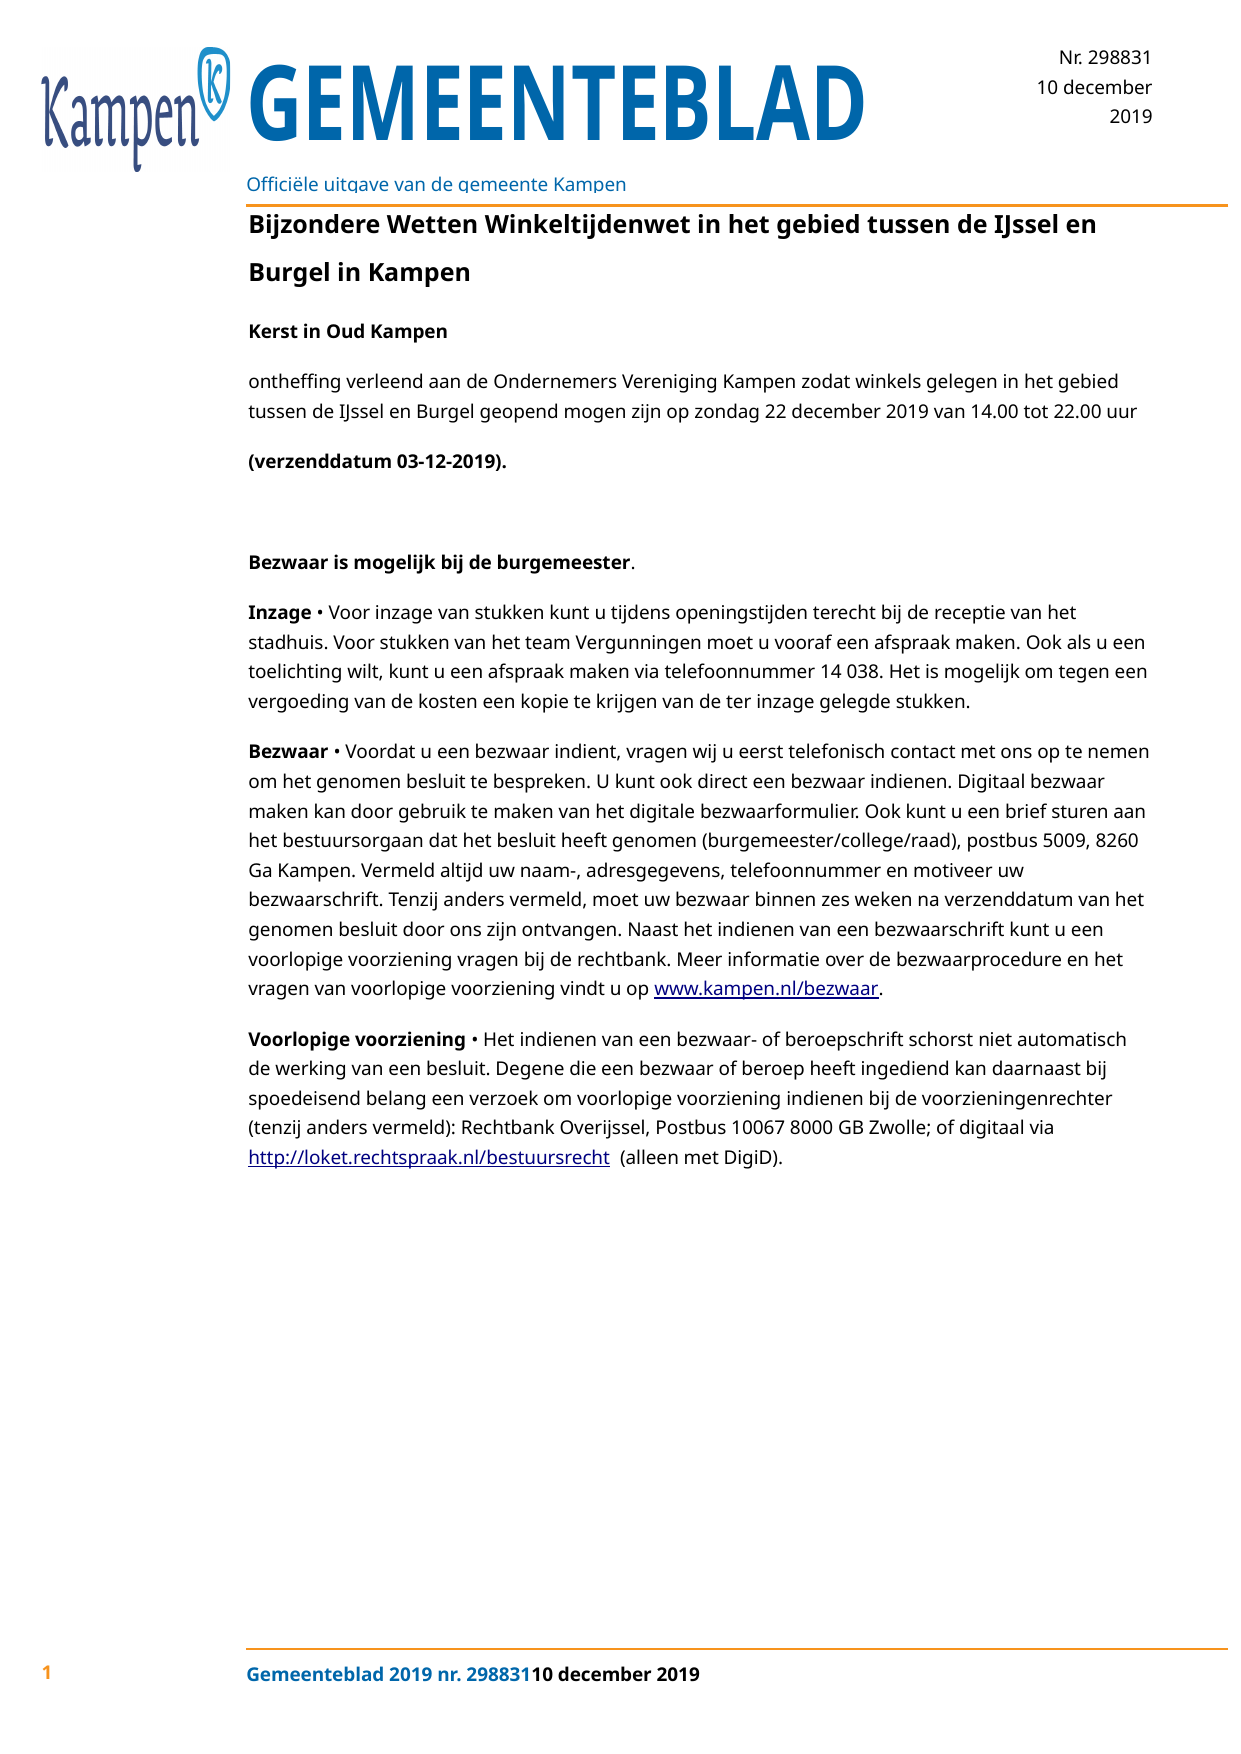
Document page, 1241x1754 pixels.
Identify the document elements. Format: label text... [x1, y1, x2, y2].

text Bezwaar • Voordat u een bezwaar indient, vragen wij u eerst telefonisch contact met ons op te nemen om het genomen besluit te bespreken. U kunt ook direct een bezwaar indienen. Digitaal bezwaar maken kan door gebruik te maken van het digitale bezwaarformulier. Ook kunt u een brief sturen aan het bestuursorgaan dat het besluit heeft genomen (burgemeester/college/raad), postbus 5009, 8260 Ga Kampen. Vermeld altijd uw naam-, adresgegevens, telefoonnummer en motiveer uw bezwaarschrift. Tenzij anders vermeld, moet uw bezwaar binnen zes weken na verzenddatum van het genomen besluit door ons zijn ontvangen. Naast het indienen van een bezwaarschrift kunt u een voorlopige voorziening vragen bij de rechtbank. Meer informatie over de bezwaarprocedure en het vragen van voorlopige voorziening vindt u op www.kampen.nl/bezwaar. [248, 739, 1152, 1001]
text Voorlopige voorziening • Het indienen van een bezwaar- of beroepschrift schorst niet automatisch de werking van een besluit. Degene die een bezwaar of beroep heeft ingediend kan daarnaast bij spoedeisend belang een verzoek om voorlopige voorziening indienen bij de voorzieningenrechter (tenzij anders vermeld): Rechtbank Overijssel, Postbus 10067 8000 GB Zwolle; of digitaal via http://loket.rechtspraak.nl/bestuursrecht (alleen met DigiD). [248, 1026, 1152, 1170]
text Inzage • Voor inzage van stukken kunt u tijdens openingstijden terecht bij de receptie van het stadhuis. Voor stukken van het team Vergunningen moet u vooraf een afspraak maken. Ook als u een toelichting wilt, kunt u een afspraak maken via telefoonnummer 14 038. Het is mogelijk om tegen een vergoeding van de kosten een kopie te krijgen van de ter inzage gelegde stukken. [248, 599, 1152, 714]
text Kerst in Oud Kampen [248, 318, 1152, 344]
text Bezwaar is mogelijk bij de burgemeester. [248, 549, 1152, 575]
text Bijzondere Wetten Winkeltijdenwet in het gebied tussen de IJssel en Burgel in Kampen [248, 207, 1152, 288]
picture [41, 47, 231, 172]
text (verzenddatum 03-12-2019). [248, 448, 1152, 474]
text ontheffing verleend aan de Ondernemers Vereniging Kampen zodat winkels gelegen in het gebied tussen de IJssel en Burgel geopend mogen zijn op zondag 22 december 2019 van 14.00 tot 22.00 uur [248, 368, 1152, 424]
